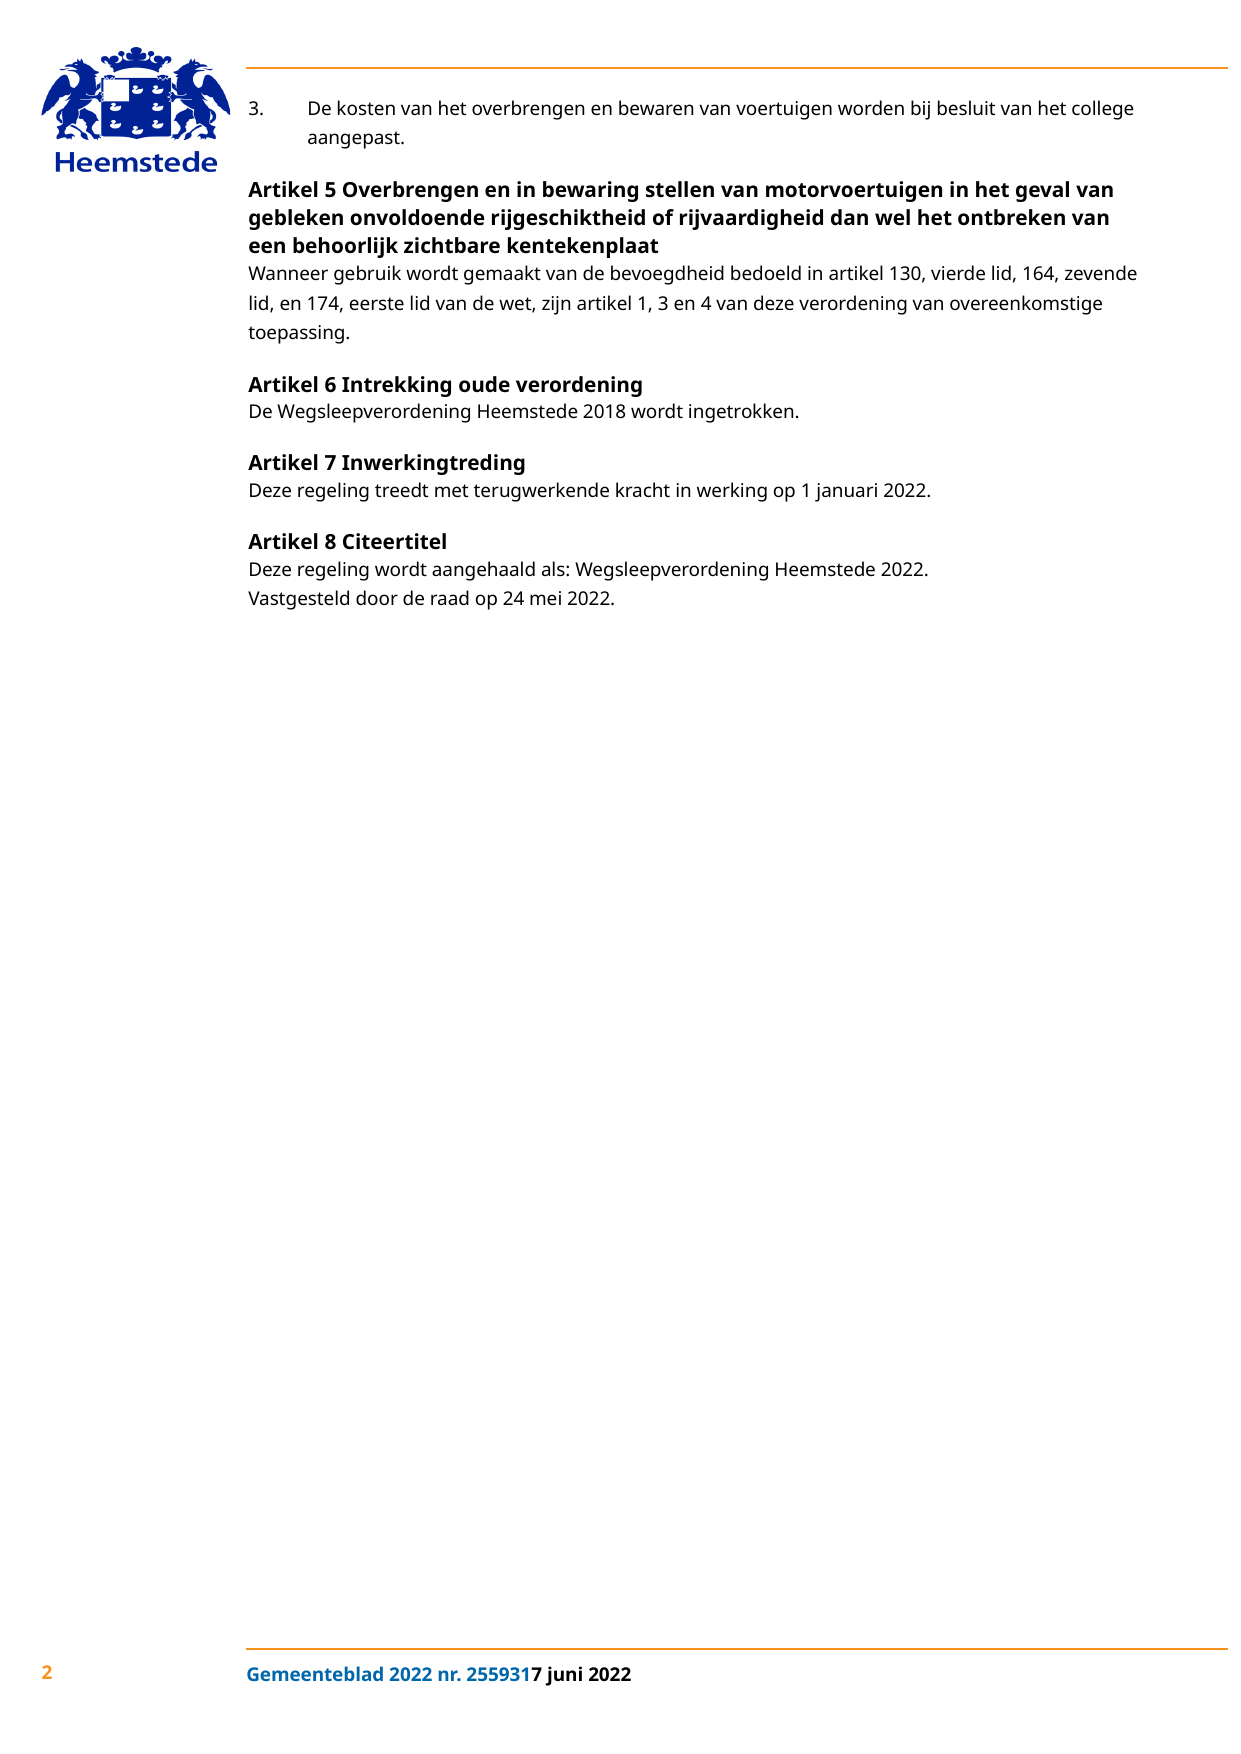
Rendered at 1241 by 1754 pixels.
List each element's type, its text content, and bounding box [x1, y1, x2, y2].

text Artikel 7 Inwerkingtreding [248, 448, 1152, 477]
text Artikel 8 Citeertitel [248, 527, 1152, 556]
text Deze regeling treedt met terugwerkende kracht in werking op 1 januari 2022. [248, 477, 1152, 503]
text Wanneer gebruik wordt gemaakt van de bevoegdheid bedoeld in artikel 130, vierde lid, 164, zevende lid, en 174, eerste lid van de wet, zijn artikel 1, 3 en 4 van deze verordening van overeenkomstige toepassing. [248, 260, 1152, 345]
picture [41, 47, 231, 172]
text Deze regeling wordt aangehaald als: Wegsleepverordening Heemstede 2022. [248, 556, 1152, 582]
text Artikel 6 Intrekking oude verordening [248, 370, 1152, 398]
text Vastgesteld door de raad op 24 mei 2022. [248, 585, 1152, 611]
list De kosten van het overbrengen en bewaren van voertuigen worden bij besluit van het college aangepast. [248, 95, 1152, 150]
text Artikel 5 Overbrengen en in bewaring stellen van motorvoertuigen in het geval van gebleken onvoldoende rijgeschiktheid of rijvaardigheid dan wel het ontbreken van een behoorlijk zichtbare kentekenplaat [248, 175, 1152, 260]
text De Wegsleepverordening Heemstede 2018 wordt ingetrokken. [248, 398, 1152, 424]
